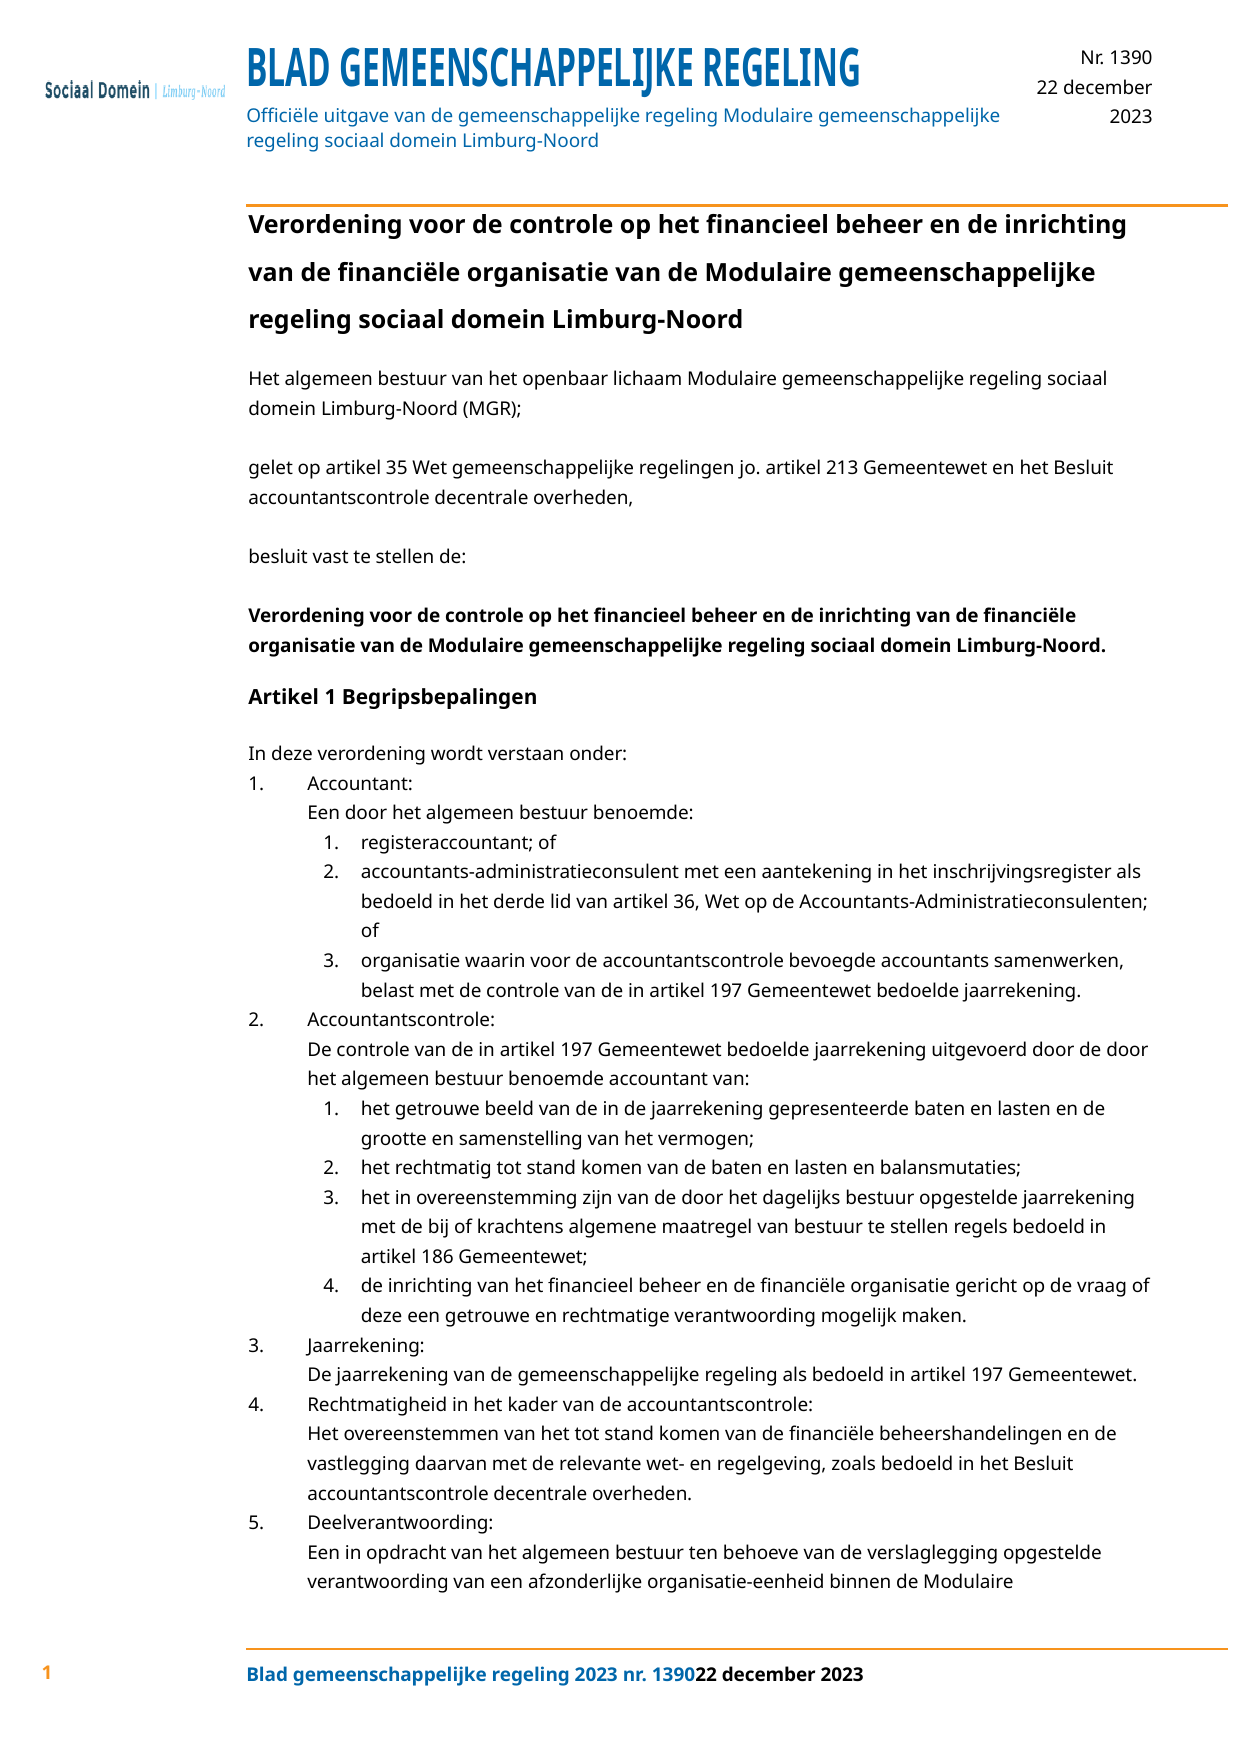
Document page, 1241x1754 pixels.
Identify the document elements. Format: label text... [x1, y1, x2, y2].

list de inrichting van het financieel beheer en de financiële organisatie gericht op de vraag of deze een getrouwe en rechtmatige verantwoording mogelijk maken. [323, 1273, 1152, 1328]
list accountants-administratieconsulent met een aantekening in het inschrijvingsregister als bedoeld in het derde lid van artikel 36, Wet op de Accountants-Administratieconsulenten; of [323, 858, 1152, 943]
list Rechtmatigheid in het kader van de accountantscontrole: [248, 1391, 1152, 1417]
list Een in opdracht van het algemeen bestuur ten behoeve van de verslaglegging opgestelde verantwoording van een afzonderlijke organisatie-eenheid binnen de Modulaire [248, 1539, 1152, 1594]
list Accountant: [248, 770, 1152, 796]
list het getrouwe beeld van de in de jaarrekening gepresenteerde baten en lasten en de grootte en samenstelling van het vermogen; [323, 1095, 1152, 1151]
list het rechtmatig tot stand komen van de baten en lasten en balansmutaties; [323, 1154, 1152, 1180]
list De controle van de in artikel 197 Gemeentewet bedoelde jaarrekening uitgevoerd door de door het algemeen bestuur benoemde accountant van: [248, 1036, 1152, 1091]
text Verordening voor de controle op het financieel beheer en de inrichting van de financiële organisatie van de Modulaire gemeenschappelijke regeling sociaal domein Limburg-Noord. [248, 602, 1152, 657]
list organisatie waarin voor de accountantscontrole bevoegde accountants samenwerken, belast met de controle van de in artikel 197 Gemeentewet bedoelde jaarrekening. [323, 947, 1152, 1003]
text Het algemeen bestuur van het openbaar lichaam Modulaire gemeenschappelijke regeling sociaal domein Limburg-Noord (MGR); [248, 366, 1152, 421]
list Accountantscontrole: [248, 1006, 1152, 1032]
text gelet op artikel 35 Wet gemeenschappelijke regelingen jo. artikel 213 Gemeentewet en het Besluit accountantscontrole decentrale overheden, [248, 454, 1152, 509]
text Artikel 1 Begripsbepalingen [248, 682, 1152, 711]
list Een door het algemeen bestuur benoemde: [248, 799, 1152, 825]
list Deelverantwoording: [248, 1509, 1152, 1535]
list het in overeenstemming zijn van de door het dagelijks bestuur opgestelde jaarrekening met de bij of krachtens algemene maatregel van bestuur te stellen regels bedoeld in artikel 186 Gemeentewet; [323, 1184, 1152, 1269]
text In deze verordening wordt verstaan onder: [248, 740, 1152, 766]
text Verordening voor de controle op het financieel beheer en de inrichting van de financiële organisatie van de Modulaire gemeenschappelijke regeling sociaal domein Limburg-Noord [248, 207, 1152, 336]
list Jaarrekening: [248, 1332, 1152, 1358]
list Het overeenstemmen van het tot stand komen van de financiële beheershandelingen en de vastlegging daarvan met de relevante wet- en regelgeving, zoals bedoeld in het Besluit accountantscontrole decentrale overheden. [248, 1421, 1152, 1506]
list De jaarrekening van de gemeenschappelijke regeling als bedoeld in artikel 197 Gemeentewet. [248, 1361, 1152, 1387]
text besluit vast te stellen de: [248, 543, 1152, 569]
picture [41, 47, 231, 172]
list registeraccountant; of [323, 829, 1152, 855]
